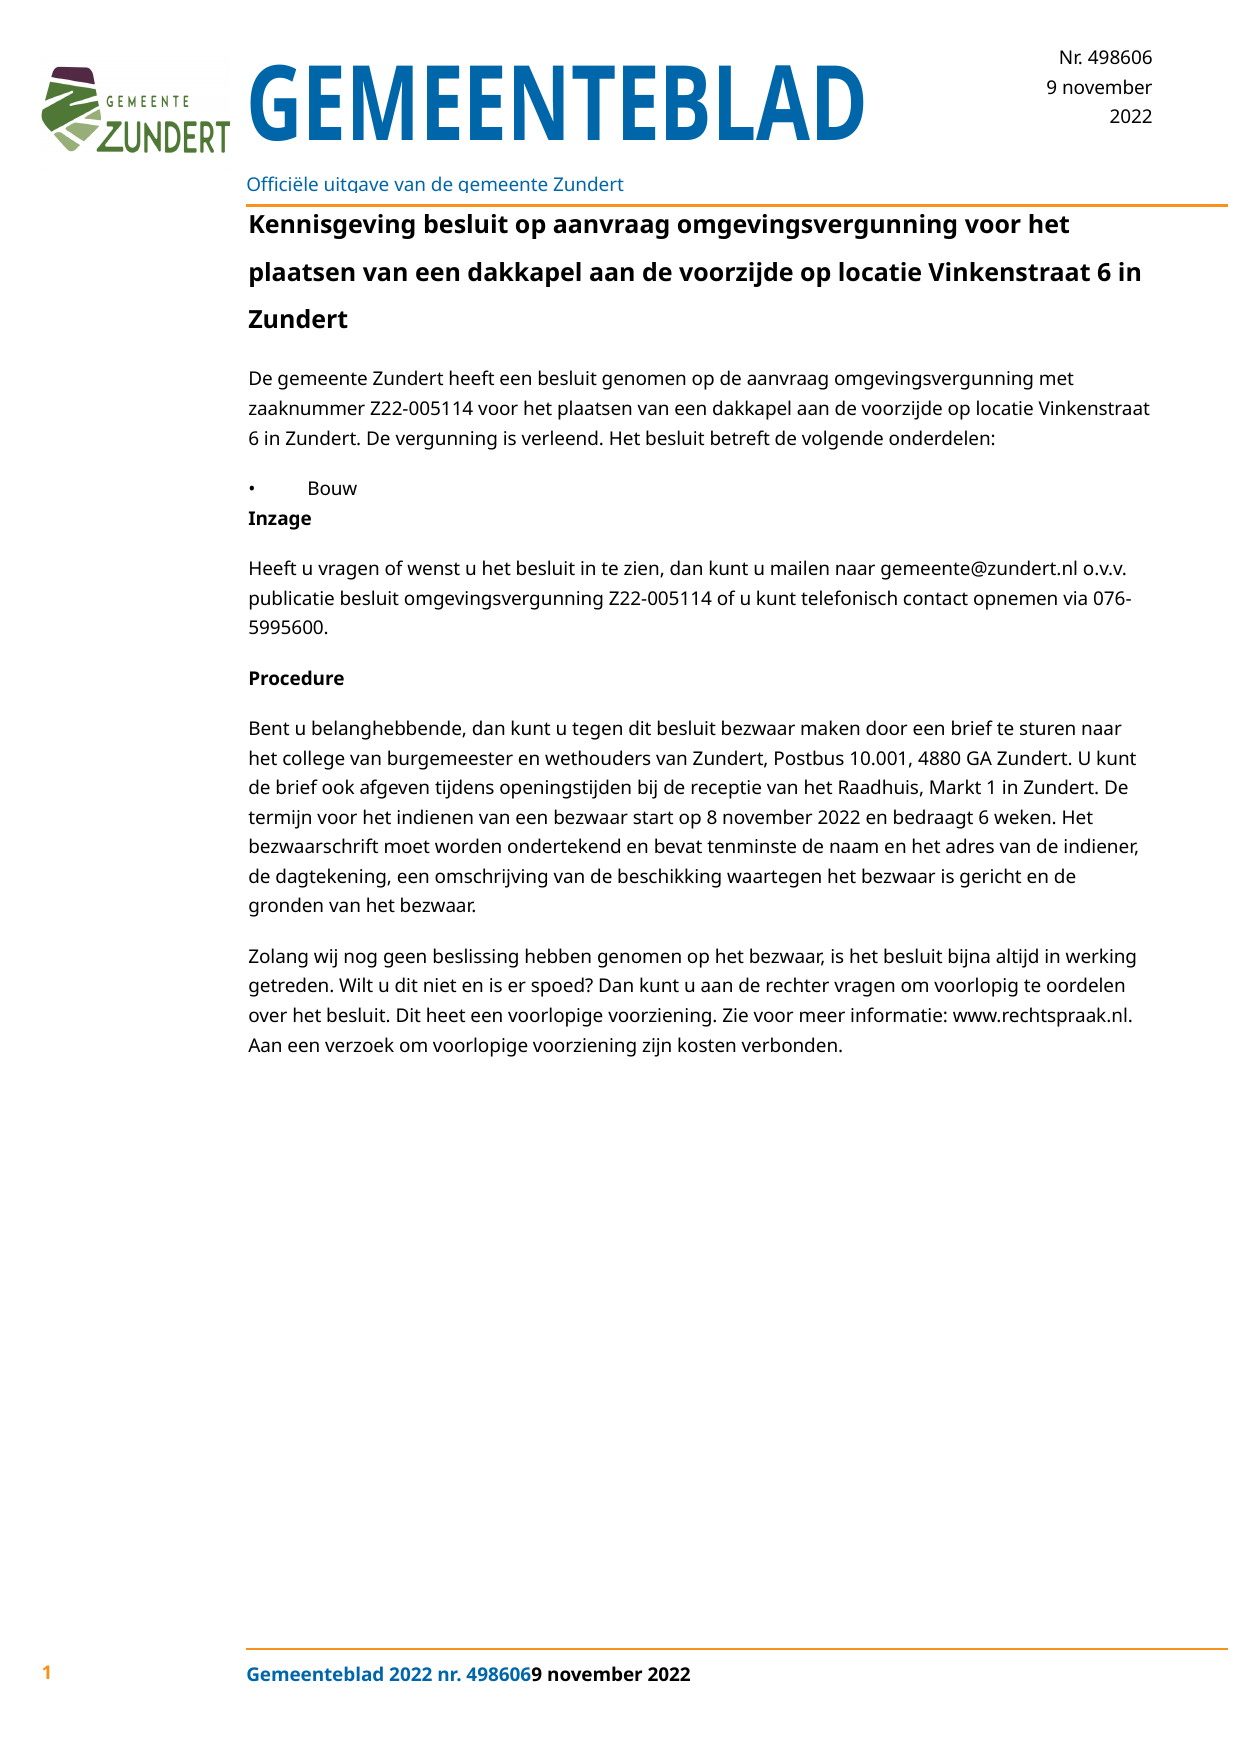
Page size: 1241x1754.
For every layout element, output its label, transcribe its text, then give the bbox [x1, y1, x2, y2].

text De gemeente Zundert heeft een besluit genomen op de aanvraag omgevingsvergunning met zaaknummer Z22-005114 voor het plaatsen van een dakkapel aan de voorzijde op locatie Vinkenstraat 6 in Zundert. De vergunning is verleend. Het besluit betreft de volgende onderdelen: [248, 366, 1152, 450]
text Zolang wij nog geen beslissing hebben genomen op het bezwaar, is het besluit bijna altijd in werking getreden. Wilt u dit niet en is er spoed? Dan kunt u aan de rechter vragen om voorlopig te oordelen over het besluit. Dit heet een voorlopige voorziening. Zie voor meer informatie: www.rechtspraak.nl. Aan een verzoek om voorlopige voorziening zijn kosten verbonden. [248, 943, 1152, 1057]
picture [41, 47, 231, 172]
text Procedure [248, 665, 1152, 690]
text Bent u belanghebbende, dan kunt u tegen dit besluit bezwaar maken door een brief te sturen naar het college van burgemeester en wethouders van Zundert, Postbus 10.001, 4880 GA Zundert. U kunt de brief ook afgeven tijdens openingstijden bij de receptie van het Raadhuis, Markt 1 in Zundert. De termijn voor het indienen van een bezwaar start op 8 november 2022 en bedraagt 6 weken. Het bezwaarschrift moet worden ondertekend en bevat tenminste de naam en het adres van de indiener, de dagtekening, een omschrijving van de beschikking waartegen het bezwaar is gericht en de gronden van het bezwaar. [248, 715, 1152, 918]
text Heeft u vragen of wenst u het besluit in te zien, dan kunt u mailen naar gemeente@zundert.nl o.v.v. publicatie besluit omgevingsvergunning Z22-005114 of u kunt telefonisch contact opnemen via 076-5995600. [248, 555, 1152, 640]
text Inzage [248, 505, 1152, 530]
text Kennisgeving besluit op aanvraag omgevingsvergunning voor het plaatsen van een dakkapel aan de voorzijde op locatie Vinkenstraat 6 in Zundert [248, 207, 1152, 336]
list Bouw [248, 475, 1152, 501]
